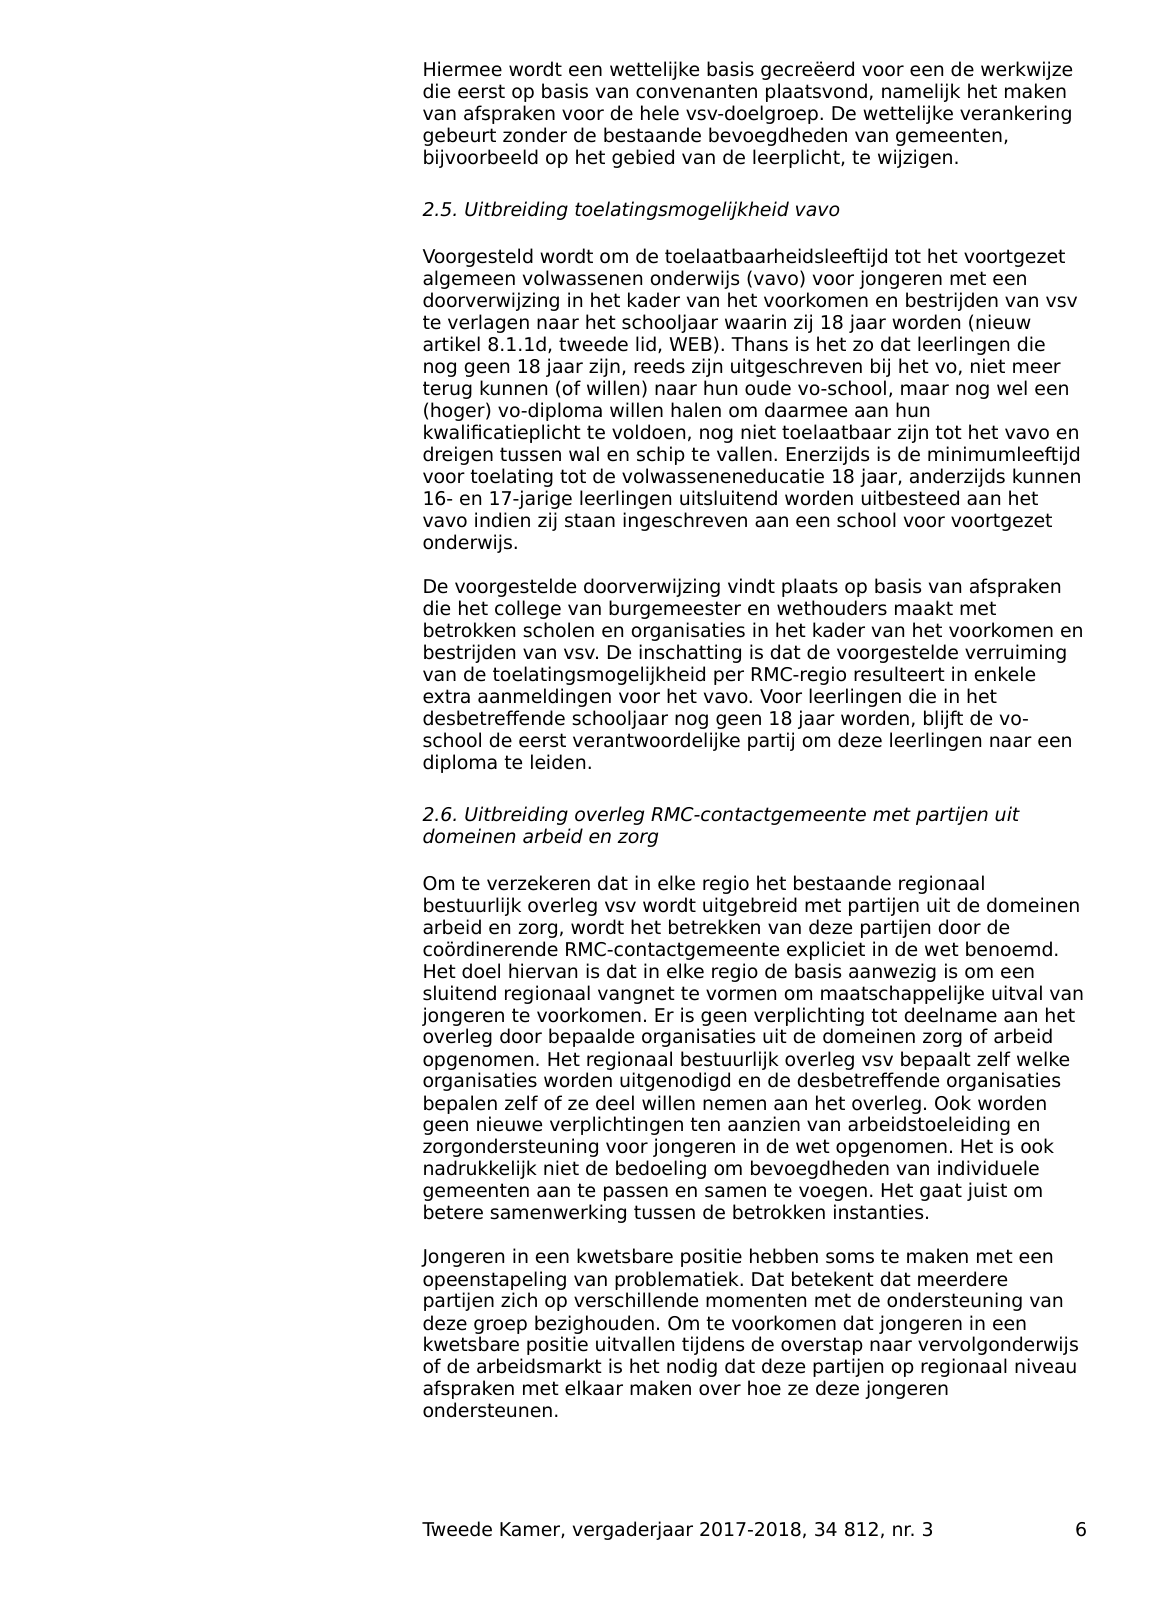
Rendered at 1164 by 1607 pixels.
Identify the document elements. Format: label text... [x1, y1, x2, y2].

text De voorgestelde doorverwijzing vindt plaats op basis van afspraken die het college van burgemeester en wethouders maakt met betrokken scholen en organisaties in het kader van het voorkomen en bestrijden van vsv. De inschatting is dat de voorgestelde verruiming van de toelatingsmogelijkheid per RMC-regio resulteert in enkele extra aanmeldingen voor het vavo. Voor leerlingen die in het desbetreffende schooljaar nog geen 18 jaar worden, blijft de vo-school de eerst verantwoordelijke partij om deze leerlingen naar een diploma te leiden. [422, 576, 1087, 774]
text Om te verzekeren dat in elke regio het bestaande regionaal bestuurlijk overleg vsv wordt uitgebreid met partijen uit de domeinen arbeid en zorg, wordt het betrekken van deze partijen door de coördinerende RMC-contactgemeente expliciet in de wet benoemd. Het doel hiervan is dat in elke regio de basis aanwezig is om een sluitend regionaal vangnet te vormen om maatschappelijke uitval van jongeren te voorkomen. Er is geen verplichting tot deelname aan het overleg door bepaalde organisaties uit de domeinen zorg of arbeid opgenomen. Het regionaal bestuurlijk overleg vsv bepaalt zelf welke organisaties worden uitgenodigd en de desbetreffende organisaties bepalen zelf of ze deel willen nemen aan het overleg. Ook worden geen nieuwe verplichtingen ten aanzien van arbeidstoeleiding en zorgondersteuning voor jongeren in de wet opgenomen. Het is ook nadrukkelijk niet de bedoeling om bevoegdheden van individuele gemeenten aan te passen en samen te voegen. Het gaat juist om betere samenwerking tussen de betrokken instanties. [422, 873, 1087, 1224]
text Hiermee wordt een wettelijke basis gecreëerd voor een de werkwijze die eerst op basis van convenanten plaatsvond, namelijk het maken van afspraken voor de hele vsv-doelgroep. De wettelijke verankering gebeurt zonder de bestaande bevoegdheden van gemeenten, bijvoorbeeld op het gebied van de leerplicht, te wijzigen. [422, 59, 1087, 169]
text Jongeren in een kwetsbare positie hebben soms te maken met een opeenstapeling van problematiek. Dat betekent dat meerdere partijen zich op verschillende momenten met de ondersteuning van deze groep bezighouden. Om te voorkomen dat jongeren in een kwetsbare positie uitvallen tijdens de overstap naar vervolgonderwijs of de arbeidsmarkt is het nodig dat deze partijen op regionaal niveau afspraken met elkaar maken over hoe ze deze jongeren ondersteunen. [422, 1246, 1087, 1422]
text Voorgesteld wordt om de toelaatbaarheidsleeftijd tot het voortgezet algemeen volwassenen onderwijs (vavo) voor jongeren met een doorverwijzing in het kader van het voorkomen en bestrijden van vsv te verlagen naar het schooljaar waarin zij 18 jaar worden (nieuw artikel 8.1.1d, tweede lid, WEB). Thans is het zo dat leerlingen die nog geen 18 jaar zijn, reeds zijn uitgeschreven bij het vo, niet meer terug kunnen (of willen) naar hun oude vo-school, maar nog wel een (hoger) vo-diploma willen halen om daarmee aan hun kwalificatieplicht te voldoen, nog niet toelaatbaar zijn tot het vavo en dreigen tussen wal en schip te vallen. Enerzijds is de minimumleeftijd voor toelating tot de volwasseneneducatie 18 jaar, anderzijds kunnen 16- en 17-jarige leerlingen uitsluitend worden uitbesteed aan het vavo indien zij staan ingeschreven aan een school voor voortgezet onderwijs. [422, 246, 1087, 554]
subtitle 2.6. Uitbreiding overleg RMC-contactgemeente met partijen uit domeinen arbeid en zorg [422, 804, 1087, 848]
subtitle 2.5. Uitbreiding toelatingsmogelijkheid vavo [422, 199, 1087, 221]
